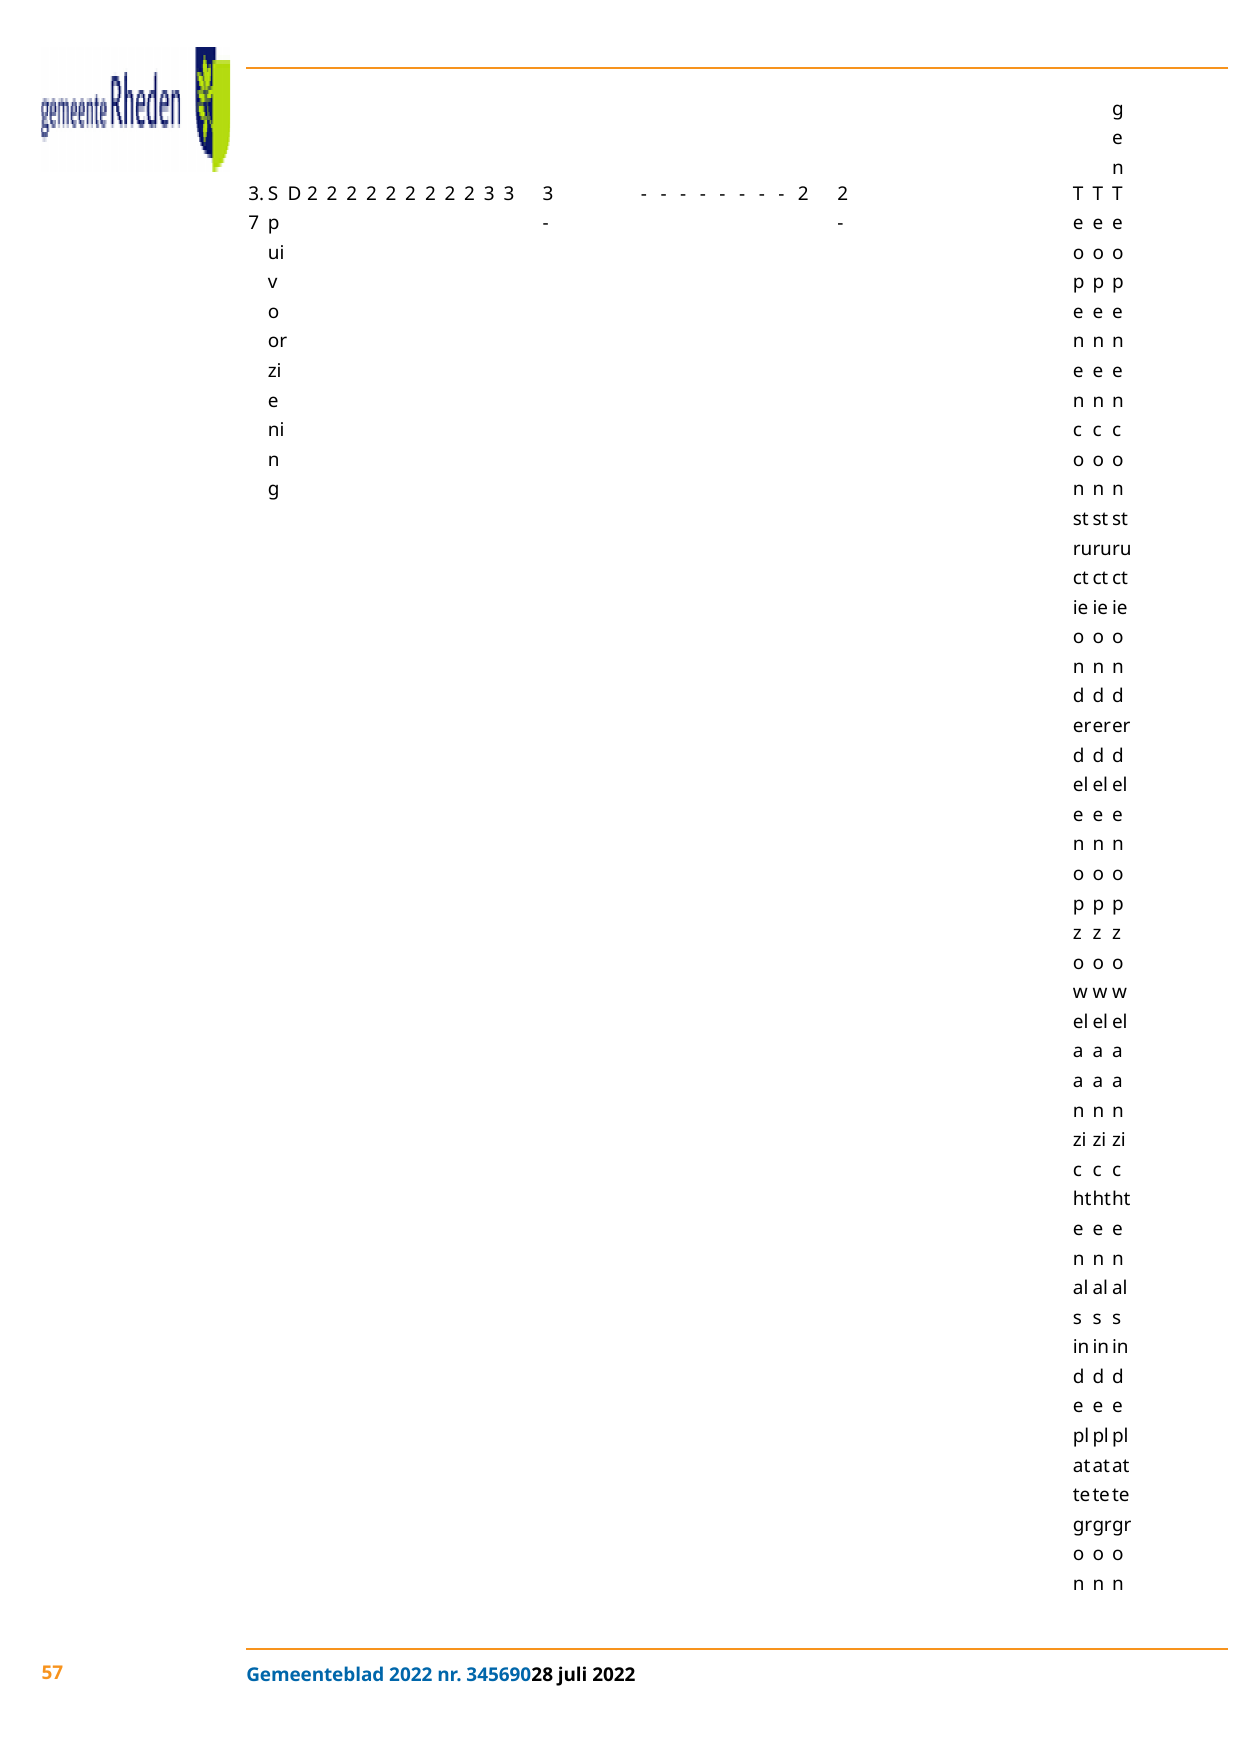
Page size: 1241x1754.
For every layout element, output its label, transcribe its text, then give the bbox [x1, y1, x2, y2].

table_cell [405, 95, 425, 180]
picture [41, 47, 231, 172]
table_cell [896, 95, 916, 180]
table_cell 2 [405, 180, 425, 1596]
table_cell [994, 180, 1014, 1596]
table_cell [621, 95, 641, 180]
table_cell [876, 95, 896, 180]
table_cell [680, 95, 699, 180]
table_cell [955, 180, 974, 1596]
table_cell [818, 95, 837, 180]
table_cell Te openen constructieonderdelen op zowel aanzichten als in de plattegron [1112, 180, 1132, 1596]
table_cell [346, 95, 366, 180]
table_cell D [287, 180, 307, 1596]
table_cell [1132, 180, 1152, 1596]
table_cell [876, 180, 896, 1596]
table_cell 3 - [543, 180, 562, 1596]
table_cell [601, 180, 621, 1596]
table_cell - [660, 180, 680, 1596]
table_cell [916, 180, 935, 1596]
table_cell 3 [484, 180, 503, 1596]
table_cell [641, 95, 660, 180]
table_cell [543, 95, 562, 180]
table_cell [935, 95, 955, 180]
table_cell 3.7 [248, 180, 268, 1596]
table_cell 2 [798, 180, 817, 1596]
table_cell [523, 95, 542, 180]
table_cell [621, 180, 641, 1596]
table_cell [857, 180, 876, 1596]
table_cell [935, 180, 955, 1596]
table_cell [582, 95, 601, 180]
table_cell [248, 95, 268, 180]
table_cell 2 [307, 180, 326, 1596]
table_cell [1092, 95, 1112, 180]
table_cell 2 [444, 180, 464, 1596]
table_cell [1053, 95, 1073, 180]
table_cell Te openen constructieonderdelen op zowel aanzichten als in de plattegron [1092, 180, 1112, 1596]
table_cell [385, 95, 405, 180]
table_cell [601, 95, 621, 180]
table_cell [1073, 95, 1092, 180]
table_cell [818, 180, 837, 1596]
table_cell - [759, 180, 778, 1596]
table_cell [444, 95, 464, 180]
table_cell [955, 95, 974, 180]
table_cell - [680, 180, 699, 1596]
table_cell [975, 95, 994, 180]
table_cell [562, 95, 582, 180]
table_cell [464, 95, 483, 180]
table_cell [425, 95, 444, 180]
table_cell [1014, 180, 1033, 1596]
table_cell - [641, 180, 660, 1596]
table_cell [268, 95, 287, 180]
table_cell [562, 180, 582, 1596]
table_cell 3 [503, 180, 523, 1596]
table_cell [916, 95, 935, 180]
table_cell [660, 95, 680, 180]
table_cell [837, 95, 857, 180]
table_cell [975, 180, 994, 1596]
table_cell [1033, 95, 1053, 180]
table_cell [719, 95, 739, 180]
table_cell [503, 95, 523, 180]
table_cell 2 - [837, 180, 857, 1596]
table_cell - [739, 180, 758, 1596]
table_cell [1014, 95, 1033, 180]
table_cell 2 [464, 180, 483, 1596]
table_cell [896, 180, 916, 1596]
table_cell [1033, 180, 1053, 1596]
table_cell [366, 95, 385, 180]
table_cell [484, 95, 503, 180]
table_cell [994, 95, 1014, 180]
table_cell [1132, 95, 1152, 180]
table_cell [759, 95, 778, 180]
table_cell [700, 95, 719, 180]
table_cell 2 [346, 180, 366, 1596]
table_cell - [719, 180, 739, 1596]
table_cell Spuivoorziening [268, 180, 287, 1596]
table_cell - [700, 180, 719, 1596]
table_cell 2 [326, 180, 346, 1596]
table_cell [287, 95, 307, 180]
table_cell [307, 95, 326, 180]
table_cell 2 [385, 180, 405, 1596]
table_cell [798, 95, 817, 180]
table_cell [523, 180, 542, 1596]
table_cell - [778, 180, 798, 1596]
table_cell [582, 180, 601, 1596]
table_cell [1053, 180, 1073, 1596]
table_cell [857, 95, 876, 180]
table_cell gen [1112, 95, 1132, 180]
table_cell 2 [366, 180, 385, 1596]
table_cell [778, 95, 798, 180]
table_cell [326, 95, 346, 180]
table_cell Te openen constructieonderdelen op zowel aanzichten als in de plattegron [1073, 180, 1092, 1596]
table_cell 2 [425, 180, 444, 1596]
table_cell [739, 95, 758, 180]
